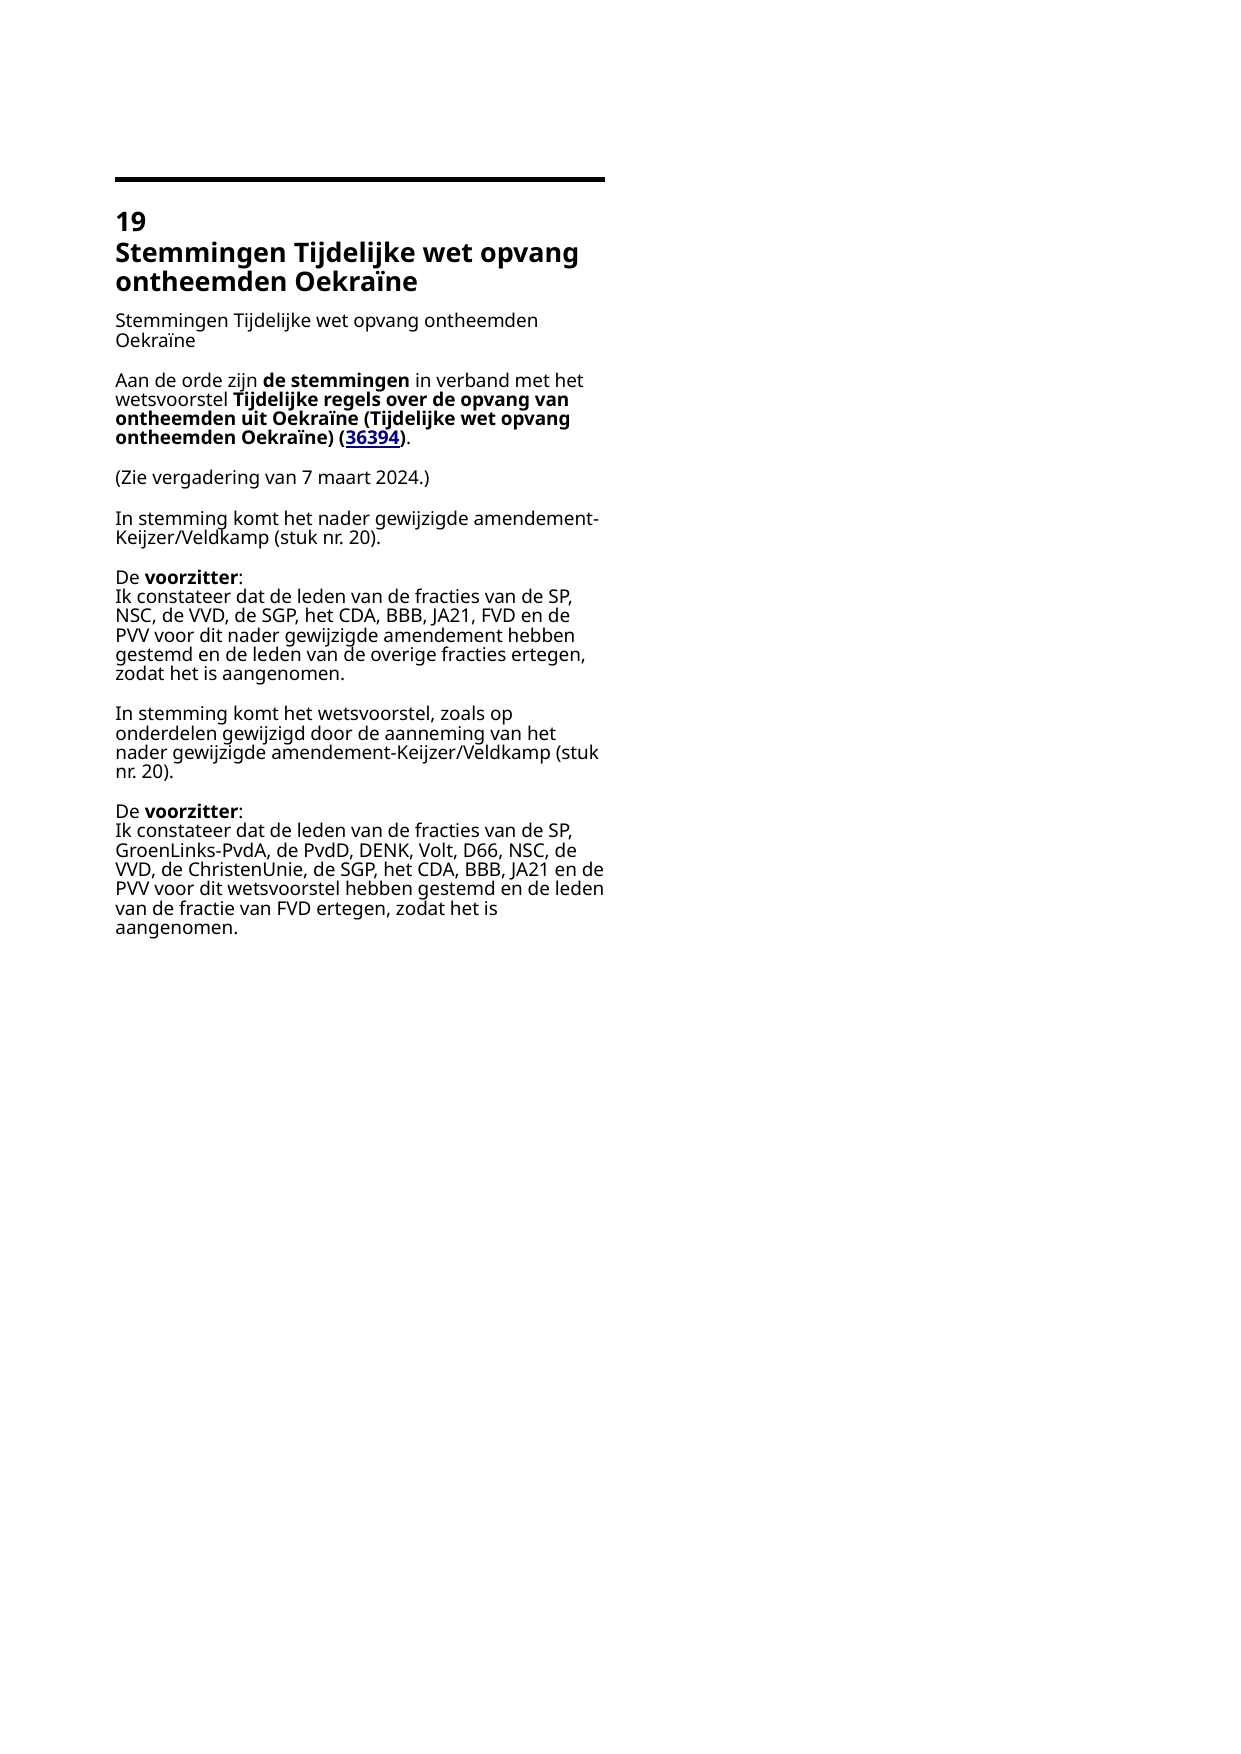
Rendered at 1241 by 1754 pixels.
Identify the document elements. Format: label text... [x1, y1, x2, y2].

text De voorzitter: [115, 569, 605, 588]
text Aan de orde zijn de stemmingen in verband met het wetsvoorstel Tijdelijke regels over de opvang van ontheemden uit Oekraïne (Tijdelijke wet opvang ontheemden Oekraïne) (36394). [115, 372, 605, 449]
text In stemming komt het nader gewijzigde amendement-Keijzer/Veldkamp (stuk nr. 20). [115, 509, 605, 548]
text In stemming komt het wetsvoorstel, zoals op onderdelen gewijzigd door de aanneming van het nader gewijzigde amendement-Keijzer/Veldkamp (stuk nr. 20). [115, 705, 605, 782]
text Stemmingen Tijdelijke wet opvang ontheemden Oekraïne [115, 312, 605, 351]
text Stemmingen Tijdelijke wet opvang ontheemden Oekraïne [115, 239, 605, 312]
text 19 [115, 203, 605, 239]
text Ik constateer dat de leden van de fracties van de SP, GroenLinks-PvdA, de PvdD, DENK, Volt, D66, NSC, de VVD, de ChristenUnie, de SGP, het CDA, BBB, JA21 en de PVV voor dit wetsvoorstel hebben gestemd en de leden van de fractie van FVD ertegen, zodat het is aangenomen. [115, 822, 605, 938]
text Ik constateer dat de leden van de fracties van de SP, NSC, de VVD, de SGP, het CDA, BBB, JA21, FVD en de PVV voor dit nader gewijzigde amendement hebben gestemd en de leden van de overige fracties ertegen, zodat het is aangenomen. [115, 588, 605, 684]
text De voorzitter: [115, 803, 605, 822]
text (Zie vergadering van 7 maart 2024.) [115, 469, 605, 489]
